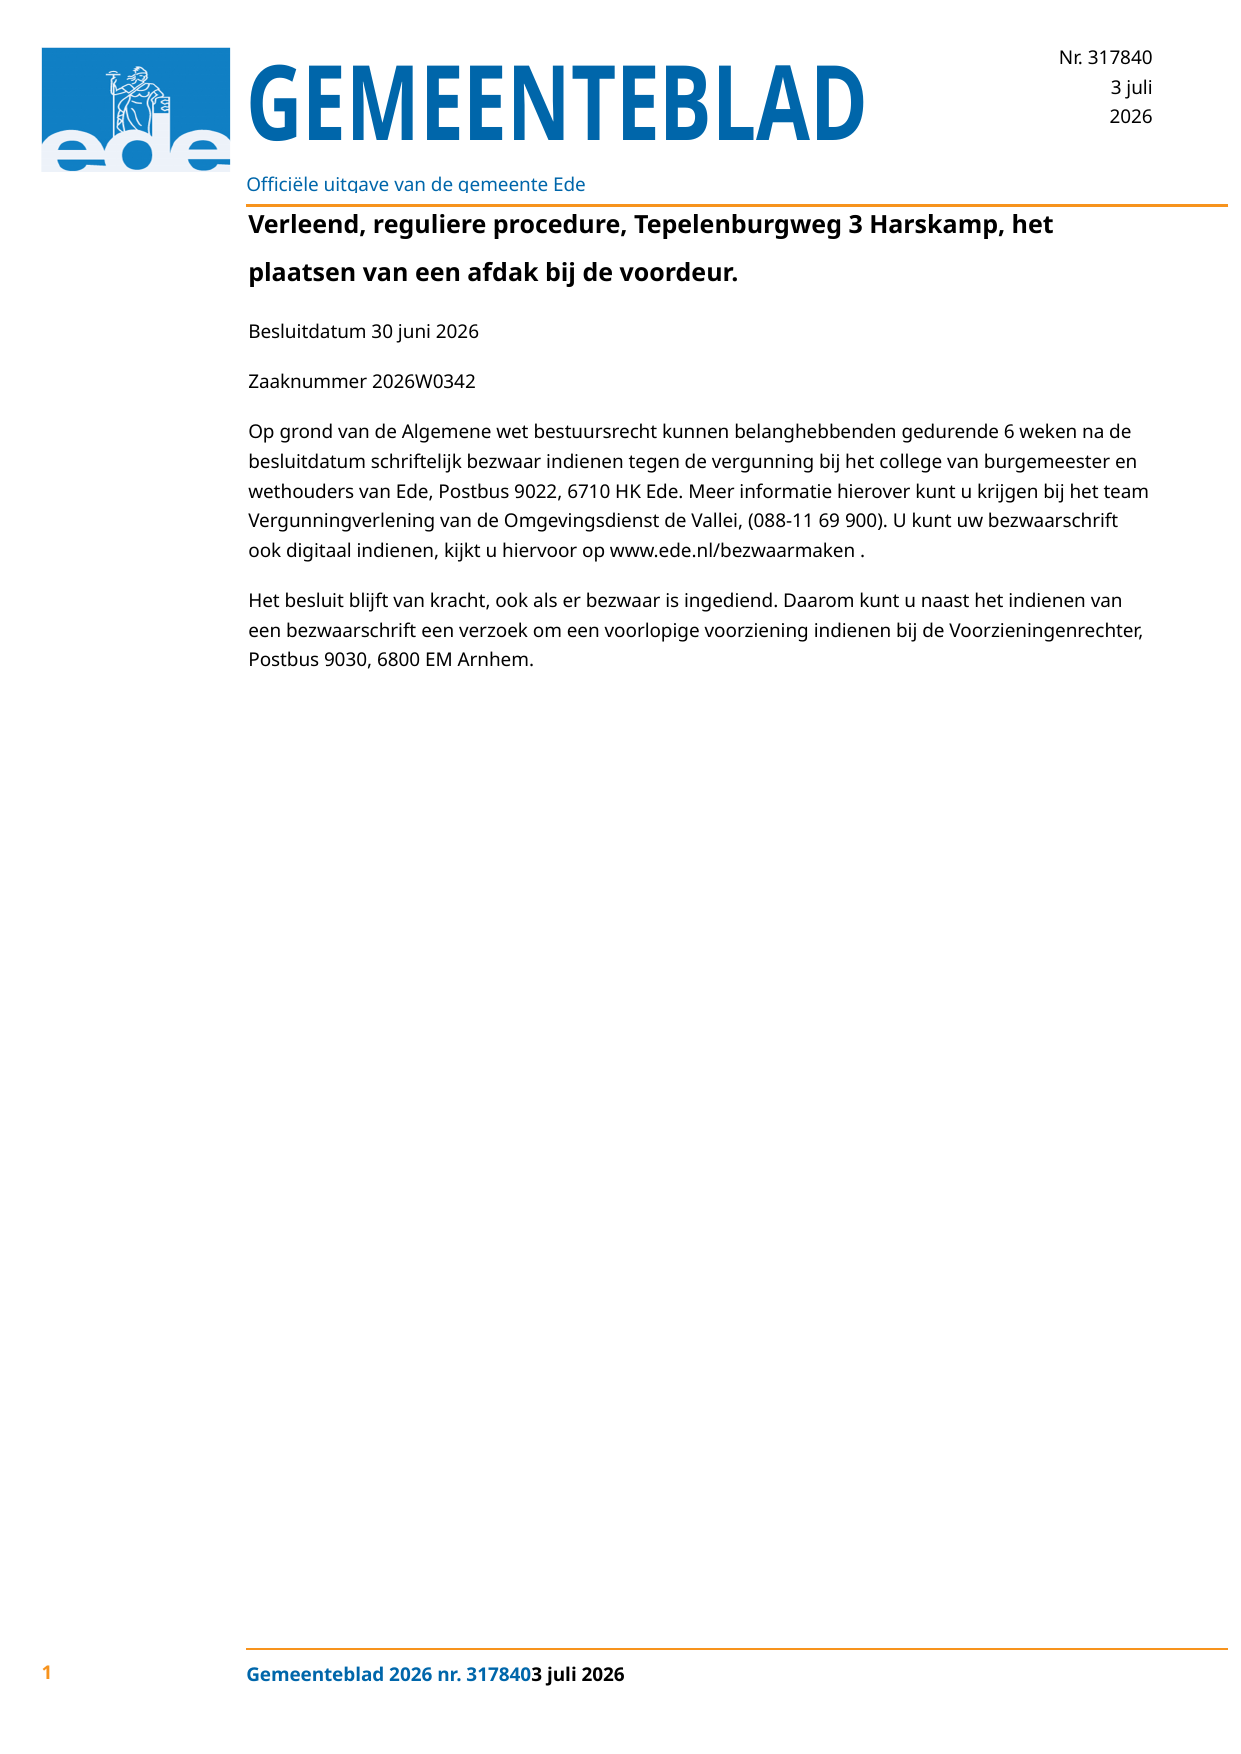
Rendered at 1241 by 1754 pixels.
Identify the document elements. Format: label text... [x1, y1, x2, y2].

text Het besluit blijft van kracht, ook als er bezwaar is ingediend. Daarom kunt u naast het indienen van een bezwaarschrift een verzoek om een voorlopige voorziening indienen bij de Voorzieningenrechter, Postbus 9030, 6800 EM Arnhem. [248, 587, 1152, 672]
text Zaaknummer 2026W0342 [248, 368, 1152, 394]
text Verleend, reguliere procedure, Tepelenburgweg 3 Harskamp, het plaatsen van een afdak bij de voordeur. [248, 207, 1152, 288]
text Besluitdatum 30 juni 2026 [248, 318, 1152, 344]
picture [41, 47, 231, 172]
text Op grond van de Algemene wet bestuursrecht kunnen belanghebbenden gedurende 6 weken na de besluitdatum schriftelijk bezwaar indienen tegen de vergunning bij het college van burgemeester en wethouders van Ede, Postbus 9022, 6710 HK Ede. Meer informatie hierover kunt u krijgen bij het team Vergunningverlening van de Omgevingsdienst de Vallei, (088-11 69 900). U kunt uw bezwaarschrift ook digitaal indienen, kijkt u hiervoor op www.ede.nl/bezwaarmaken . [248, 419, 1152, 563]
